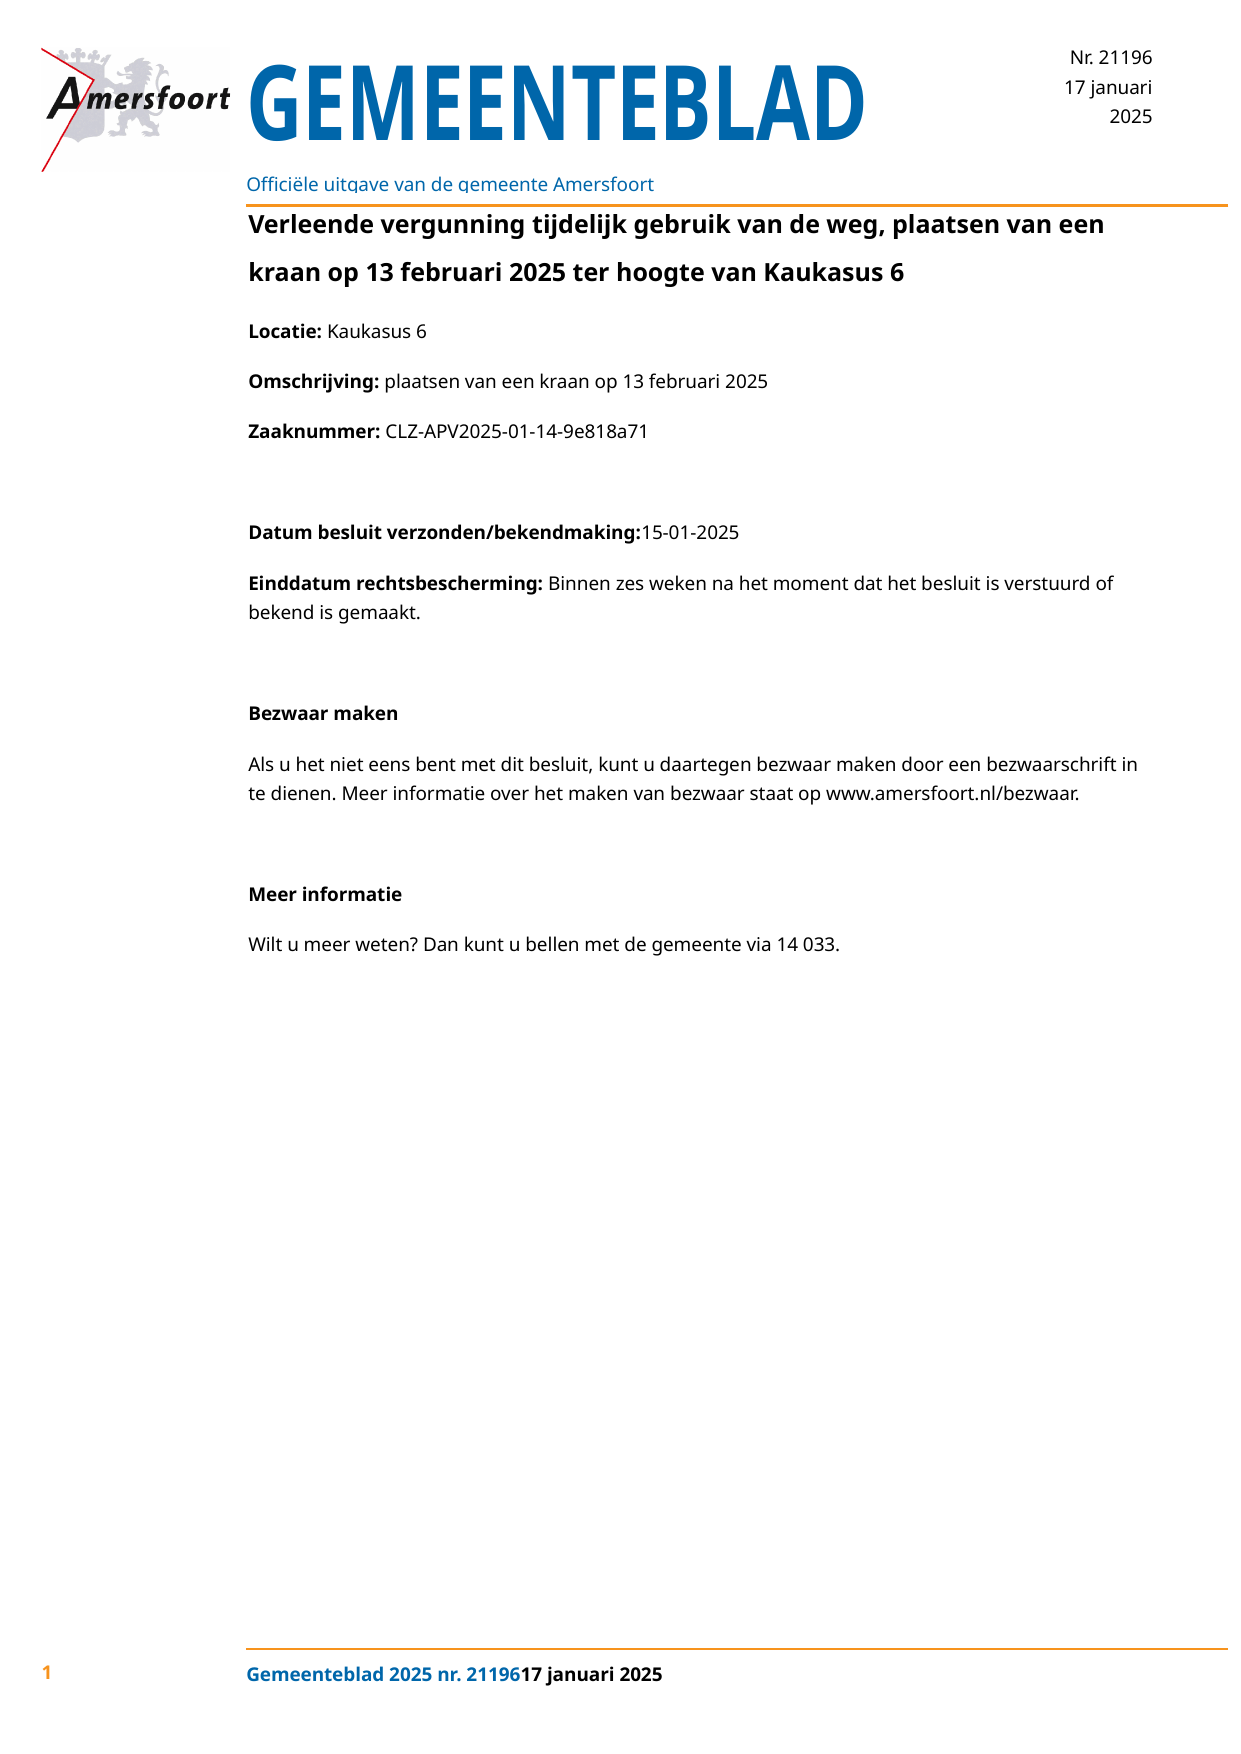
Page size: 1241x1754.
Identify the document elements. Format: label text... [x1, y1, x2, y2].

text Datum besluit verzonden/bekendmaking:15-01-2025 [248, 519, 1152, 545]
text Zaaknummer: CLZ-APV2025-01-14-9e818a71 [248, 419, 1152, 444]
text Omschrijving: plaatsen van een kraan op 13 februari 2025 [248, 368, 1152, 394]
picture [41, 47, 231, 172]
text Einddatum rechtsbescherming: Binnen zes weken na het moment dat het besluit is verstuurd of bekend is gemaakt. [248, 570, 1152, 625]
text Verleende vergunning tijdelijk gebruik van de weg, plaatsen van een kraan op 13 februari 2025 ter hoogte van Kaukasus 6 [248, 207, 1152, 288]
text Als u het niet eens bent met dit besluit, kunt u daartegen bezwaar maken door een bezwaarschrift in te dienen. Meer informatie over het maken van bezwaar staat op www.amersfoort.nl/bezwaar. [248, 751, 1152, 806]
text Bezwaar maken [248, 700, 1152, 726]
text Locatie: Kaukasus 6 [248, 318, 1152, 344]
text Meer informatie [248, 881, 1152, 907]
text Wilt u meer weten? Dan kunt u bellen met de gemeente via 14 033. [248, 932, 1152, 957]
